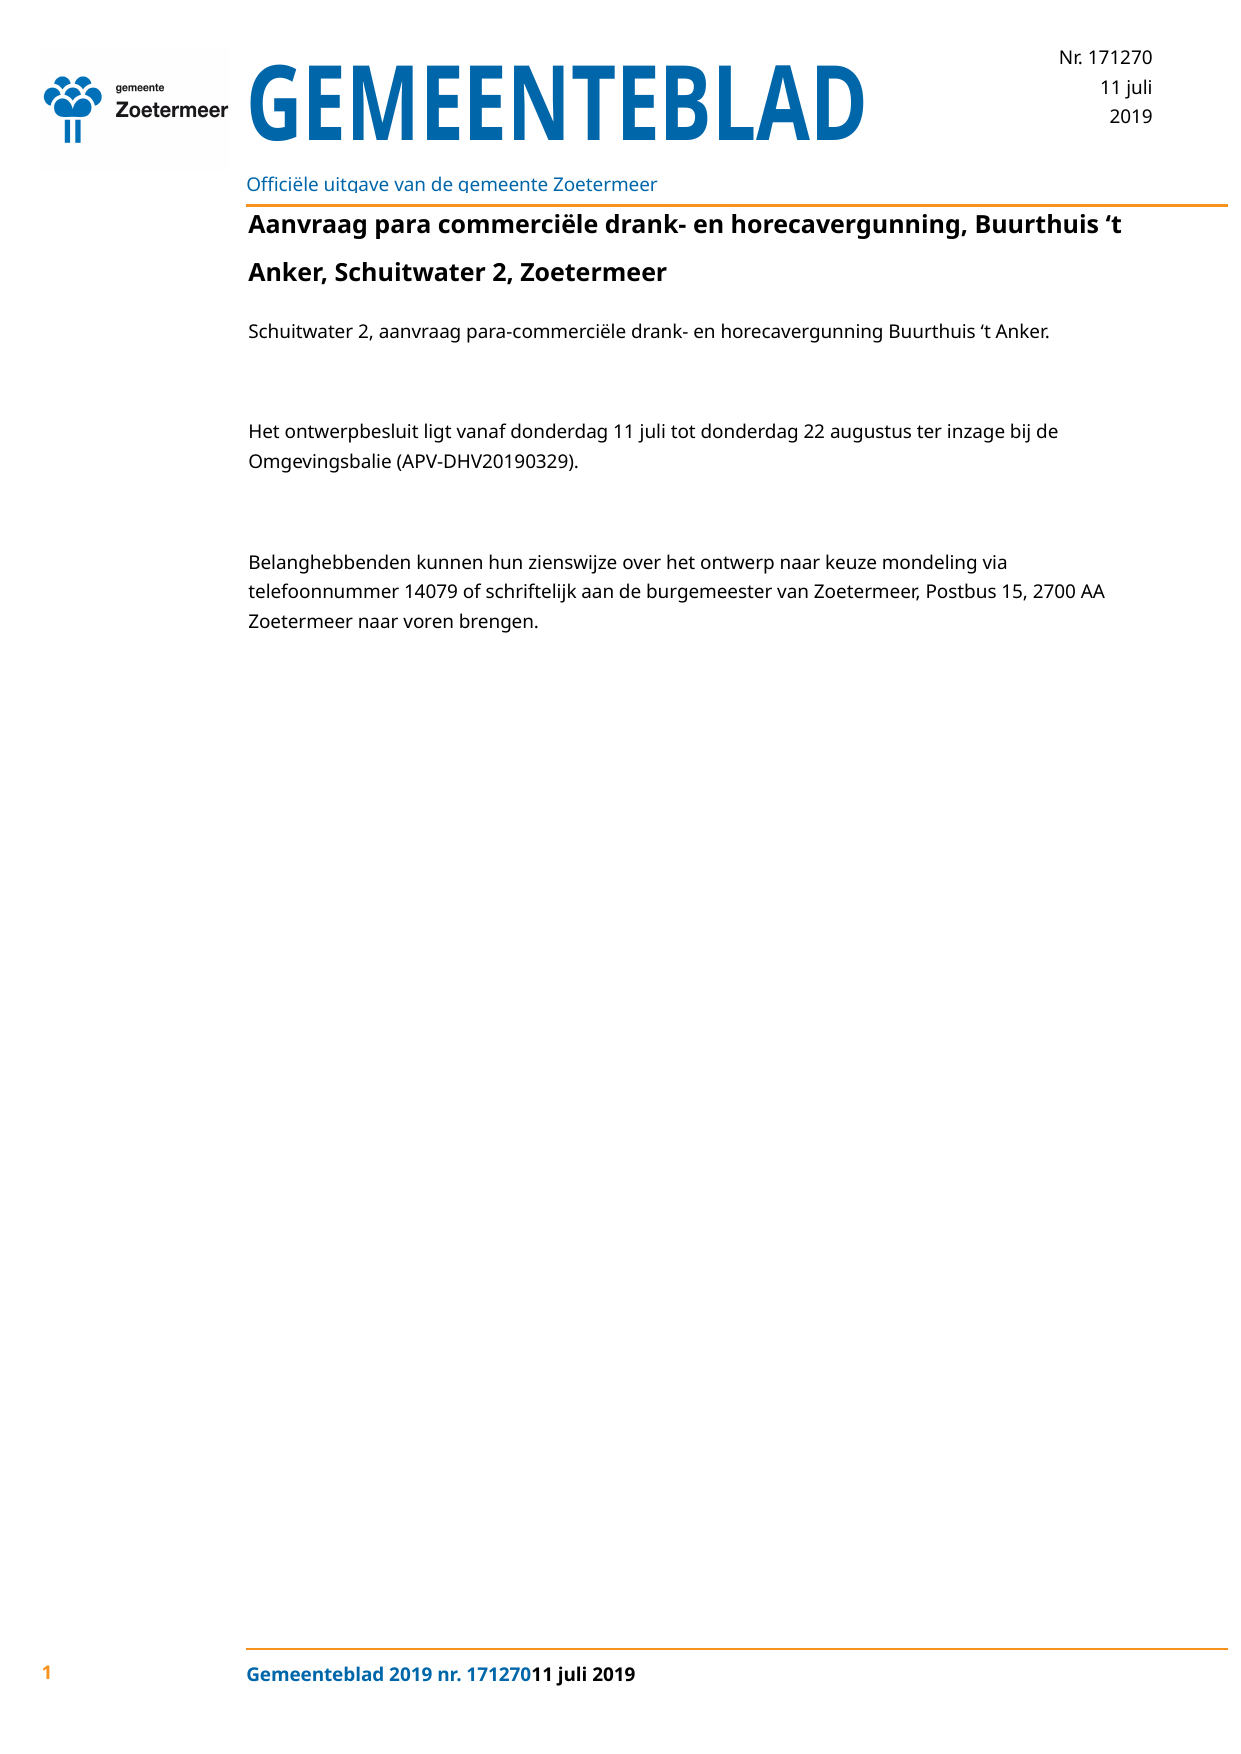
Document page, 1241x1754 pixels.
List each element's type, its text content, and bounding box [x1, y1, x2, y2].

text Schuitwater 2, aanvraag para-commerciële drank- en horecavergunning Buurthuis ‘t Anker. [248, 318, 1152, 344]
picture [41, 47, 231, 172]
text Belanghebbenden kunnen hun zienswijze over het ontwerp naar keuze mondeling via telefoonnummer 14079 of schriftelijk aan de burgemeester van Zoetermeer, Postbus 15, 2700 AA Zoetermeer naar voren brengen. [248, 549, 1152, 634]
text Aanvraag para commerciële drank- en horecavergunning, Buurthuis ‘t Anker, Schuitwater 2, Zoetermeer [248, 207, 1152, 288]
text Het ontwerpbesluit ligt vanaf donderdag 11 juli tot donderdag 22 augustus ter inzage bij de Omgevingsbalie (APV-DHV20190329). [248, 419, 1152, 474]
